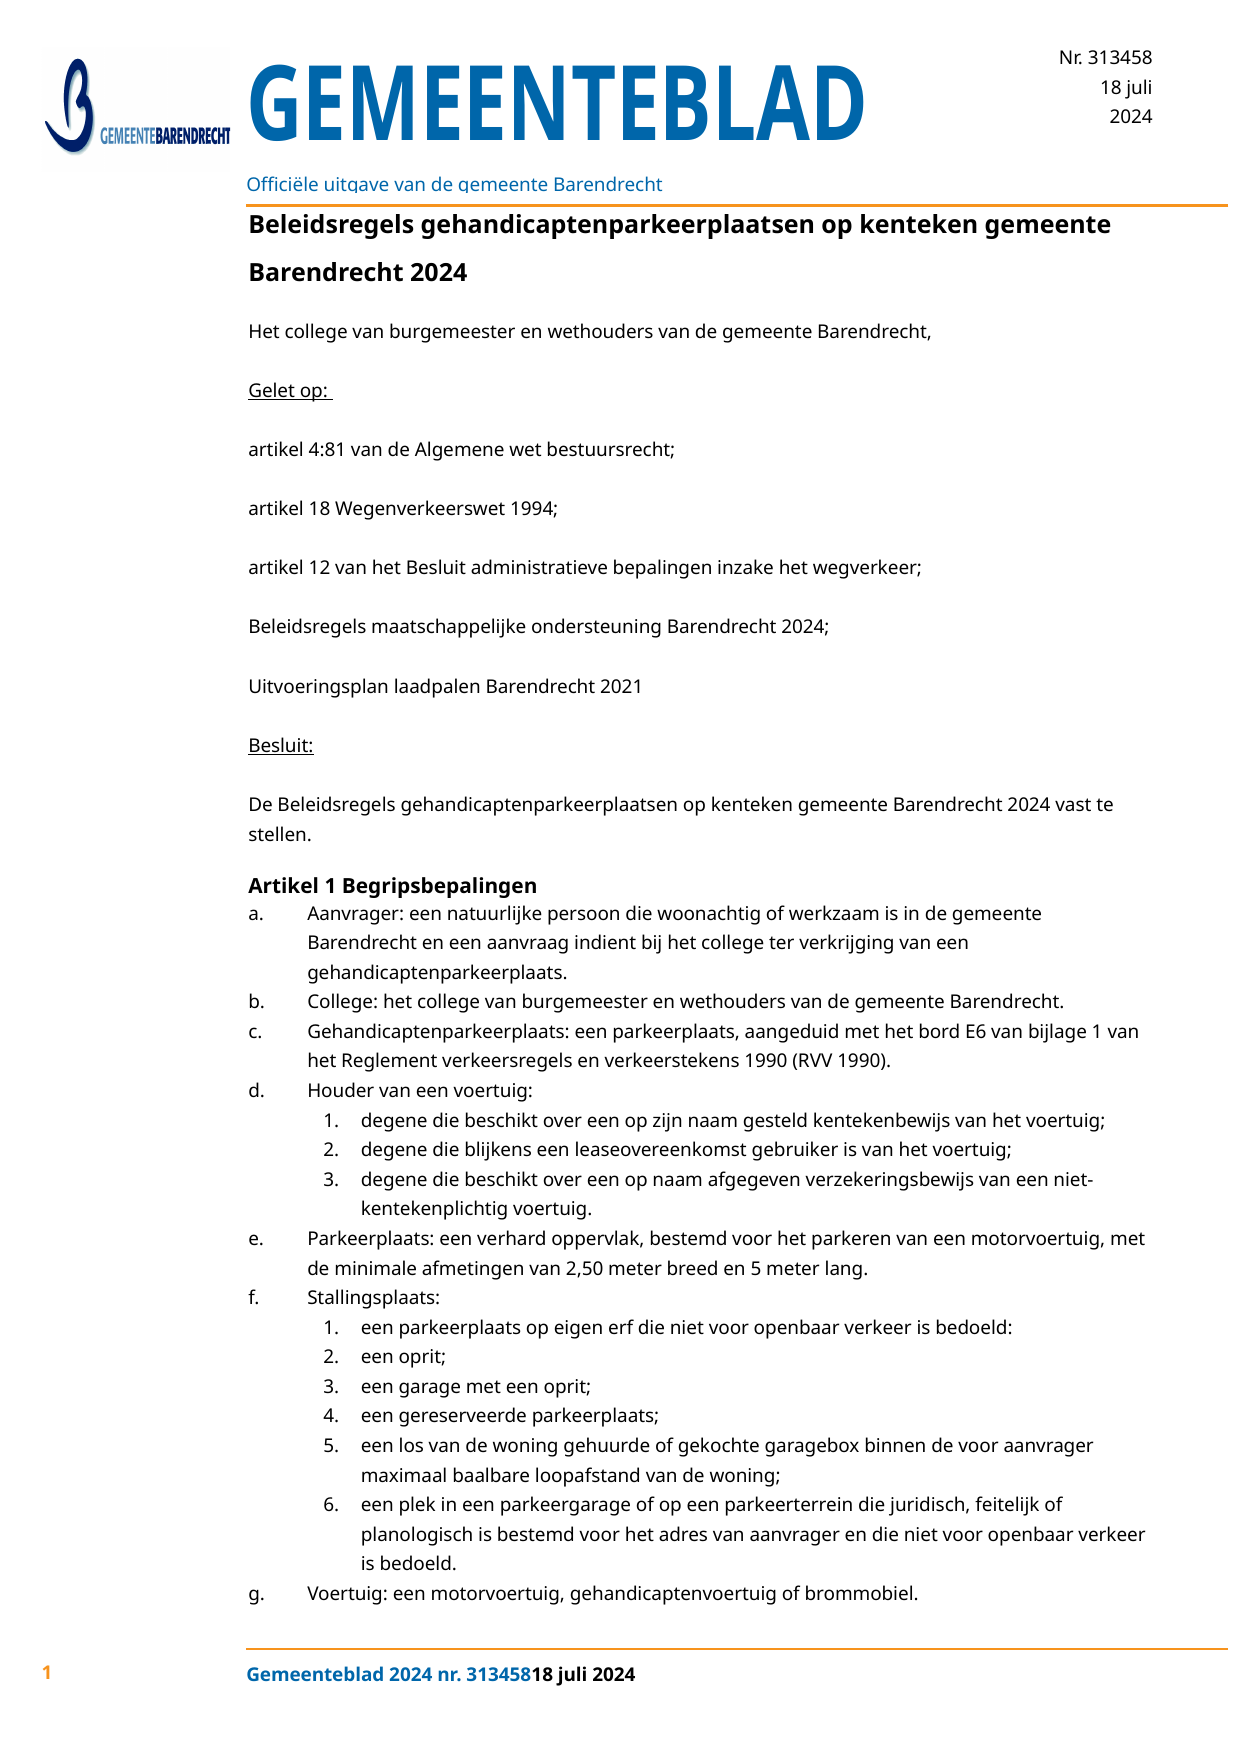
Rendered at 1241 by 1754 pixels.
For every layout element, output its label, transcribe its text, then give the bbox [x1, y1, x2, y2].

list degene die beschikt over een op zijn naam gesteld kentekenbewijs van het voertuig; [323, 1107, 1152, 1132]
text artikel 4:81 van de Algemene wet bestuursrecht; [248, 436, 1152, 462]
text Beleidsregels maatschappelijke ondersteuning Barendrecht 2024; [248, 614, 1152, 639]
list degene die blijkens een leaseovereenkomst gebruiker is van het voertuig; [323, 1136, 1152, 1162]
text Uitvoeringsplan laadpalen Barendrecht 2021 [248, 673, 1152, 699]
text artikel 12 van het Besluit administratieve bepalingen inzake het wegverkeer; [248, 554, 1152, 580]
list een oprit; [323, 1343, 1152, 1369]
text De Beleidsregels gehandicaptenparkeerplaatsen op kenteken gemeente Barendrecht 2024 vast te stellen. [248, 791, 1152, 847]
list Houder van een voertuig: [248, 1077, 1152, 1103]
list Aanvrager: een natuurlijke persoon die woonachtig of werkzaam is in de gemeente Barendrecht en een aanvraag indient bij het college ter verkrijging van een gehandicaptenparkeerplaats. [248, 900, 1152, 984]
text Besluit: [248, 732, 1152, 758]
list een garage met een oprit; [323, 1373, 1152, 1399]
text artikel 18 Wegenverkeerswet 1994; [248, 495, 1152, 521]
list College: het college van burgemeester en wethouders van de gemeente Barendrecht. [248, 988, 1152, 1014]
text Artikel 1 Begripsbepalingen [248, 871, 1152, 900]
list degene die beschikt over een op naam afgegeven verzekeringsbewijs van een niet-kentekenplichtig voertuig. [323, 1166, 1152, 1221]
list Stallingsplaats: [248, 1284, 1152, 1310]
list Voertuig: een motorvoertuig, gehandicaptenvoertuig of brommobiel. [248, 1580, 1152, 1606]
list een parkeerplaats op eigen erf die niet voor openbaar verkeer is bedoeld: [323, 1314, 1152, 1339]
list een los van de woning gehuurde of gekochte garagebox binnen de voor aanvrager maximaal baalbare loopafstand van de woning; [323, 1432, 1152, 1487]
list een gereserveerde parkeerplaats; [323, 1403, 1152, 1428]
list een plek in een parkeergarage of op een parkeerterrein die juridisch, feitelijk of planologisch is bestemd voor het adres van aanvrager en die niet voor openbaar verkeer is bedoeld. [323, 1491, 1152, 1576]
list Parkeerplaats: een verhard oppervlak, bestemd voor het parkeren van een motorvoertuig, met de minimale afmetingen van 2,50 meter breed en 5 meter lang. [248, 1225, 1152, 1280]
text Beleidsregels gehandicaptenparkeerplaatsen op kenteken gemeente Barendrecht 2024 [248, 207, 1152, 288]
text Gelet op: [248, 377, 1152, 403]
text Het college van burgemeester en wethouders van de gemeente Barendrecht, [248, 318, 1152, 344]
list Gehandicaptenparkeerplaats: een parkeerplaats, aangeduid met het bord E6 van bijlage 1 van het Reglement verkeersregels en verkeerstekens 1990 (RVV 1990). [248, 1018, 1152, 1073]
picture [41, 47, 231, 172]
